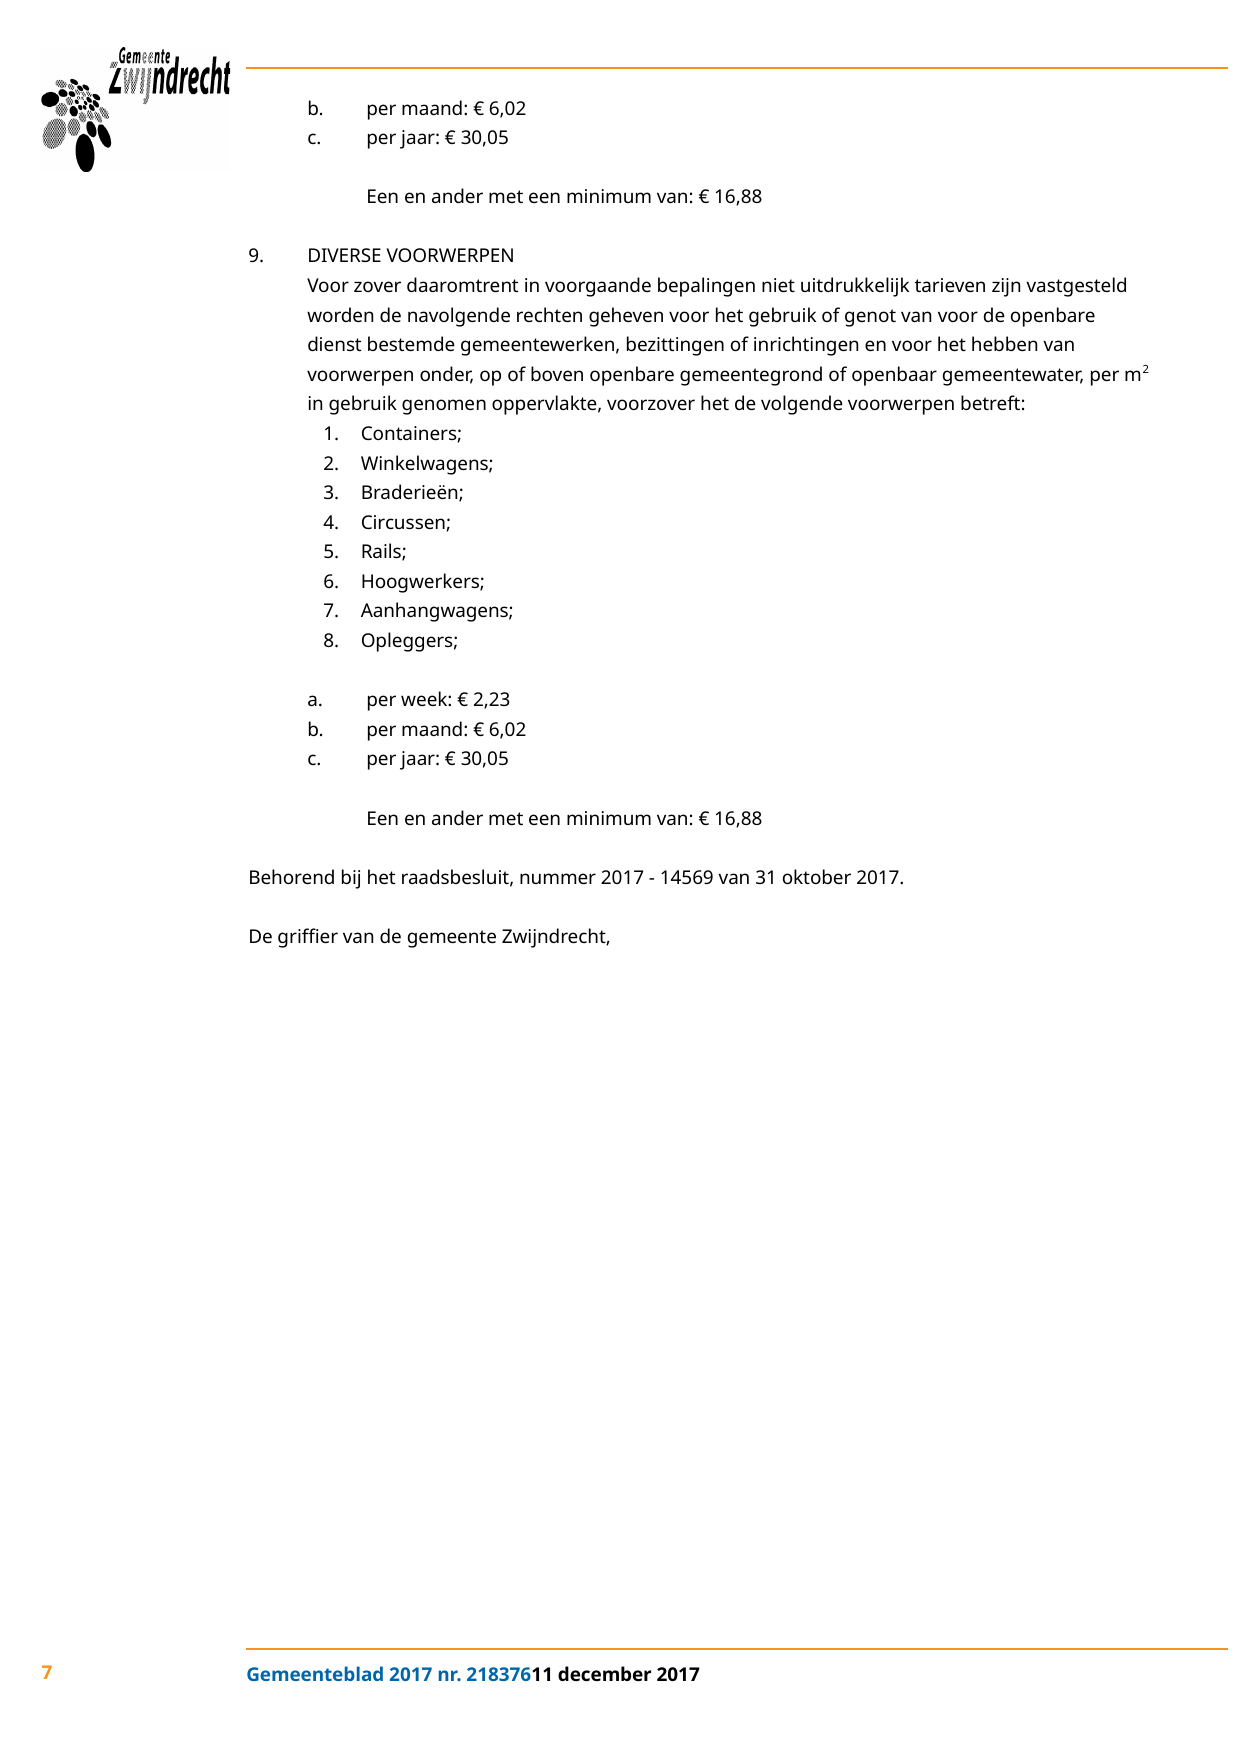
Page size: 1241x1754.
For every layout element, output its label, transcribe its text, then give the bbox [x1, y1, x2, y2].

list Voor zover daaromtrent in voorgaande bepalingen niet uitdrukkelijk tarieven zijn vastgesteld worden de navolgende rechten geheven voor het gebruik of genot van voor de openbare dienst bestemde gemeentewerken, bezittingen of inrichtingen en voor het hebben van voorwerpen onder, op of boven openbare gemeentegrond of openbaar gemeentewater, per m2 in gebruik genomen oppervlakte, voorzover het de volgende voorwerpen betreft: [248, 272, 1152, 416]
list Circussen; [323, 509, 1152, 535]
list per maand: € 6,02 [307, 95, 1152, 121]
list Rails; [323, 538, 1152, 564]
list per jaar: € 30,05 [307, 124, 1152, 150]
list per maand: € 6,02 [307, 716, 1152, 742]
list Een en ander met een minimum van: € 16,88 [307, 183, 1152, 209]
list Hoogwerkers; [323, 568, 1152, 594]
text De griffier van de gemeente Zwijndrecht, [248, 923, 1152, 949]
list per jaar: € 30,05 [307, 746, 1152, 771]
list DIVERSE VOORWERPEN [248, 243, 1152, 268]
list Winkelwagens; [323, 450, 1152, 476]
list Een en ander met een minimum van: € 16,88 [307, 805, 1152, 831]
list Aanhangwagens; [323, 598, 1152, 623]
list Braderieën; [323, 479, 1152, 505]
picture [41, 47, 231, 172]
list Opleggers; [323, 627, 1152, 653]
list per week: € 2,23 [307, 686, 1152, 712]
text Behorend bij het raadsbesluit, nummer 2017 - 14569 van 31 oktober 2017. [248, 864, 1152, 890]
list Containers; [323, 420, 1152, 446]
